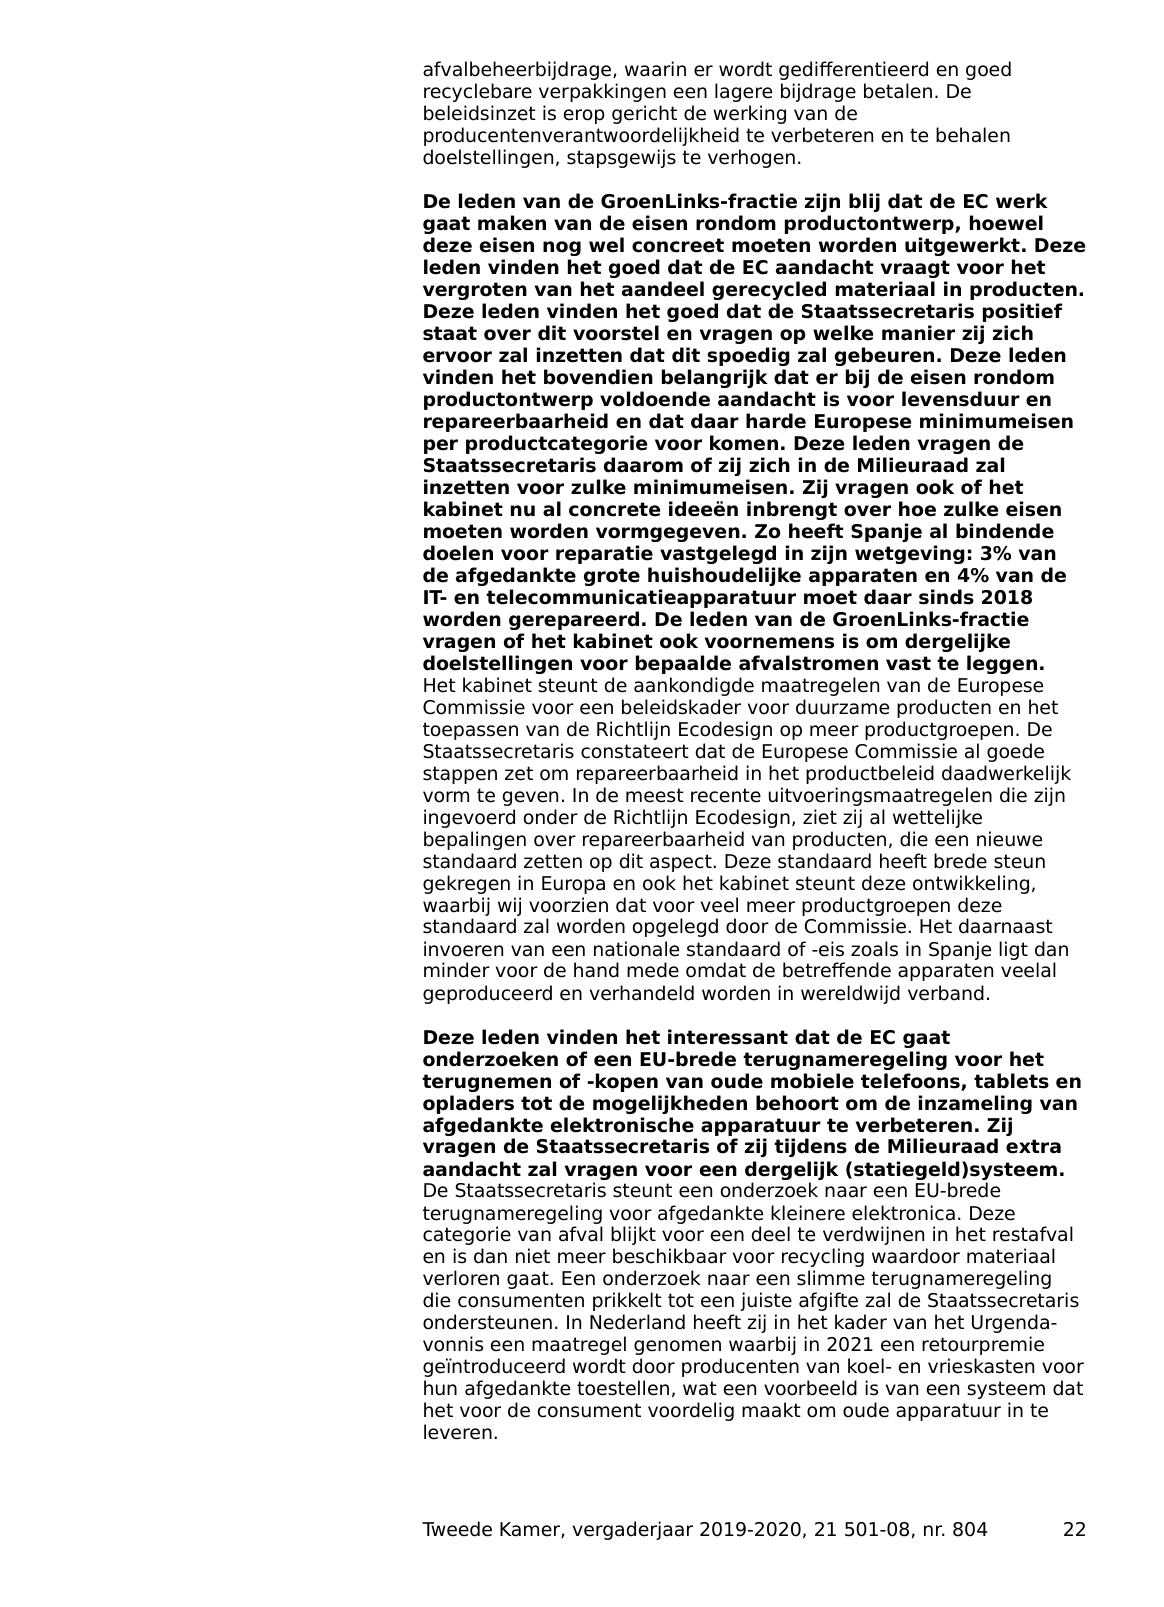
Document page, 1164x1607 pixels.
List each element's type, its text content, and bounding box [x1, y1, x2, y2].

text Het kabinet steunt de aankondigde maatregelen van de Europese Commissie voor een beleidskader voor duurzame producten en het toepassen van de Richtlijn Ecodesign op meer productgroepen. De Staatssecretaris constateert dat de Europese Commissie al goede stappen zet om repareerbaarheid in het productbeleid daadwerkelijk vorm te geven. In de meest recente uitvoeringsmaatregelen die zijn ingevoerd onder de Richtlijn Ecodesign, ziet zij al wettelijke bepalingen over repareerbaarheid van producten, die een nieuwe standaard zetten op dit aspect. Deze standaard heeft brede steun gekregen in Europa en ook het kabinet steunt deze ontwikkeling, waarbij wij voorzien dat voor veel meer productgroepen deze standaard zal worden opgelegd door de Commissie. Het daarnaast invoeren van een nationale standaard of -eis zoals in Spanje ligt dan minder voor de hand mede omdat de betreffende apparaten veelal geproduceerd en verhandeld worden in wereldwijd verband. [422, 675, 1087, 1004]
text De leden van de GroenLinks-fractie zijn blij dat de EC werk gaat maken van de eisen rondom productontwerp, hoewel deze eisen nog wel concreet moeten worden uitgewerkt. Deze leden vinden het goed dat de EC aandacht vraagt voor het vergroten van het aandeel gerecycled materiaal in producten. Deze leden vinden het goed dat de Staatssecretaris positief staat over dit voorstel en vragen op welke manier zij zich ervoor zal inzetten dat dit spoedig zal gebeuren. Deze leden vinden het bovendien belangrijk dat er bij de eisen rondom productontwerp voldoende aandacht is voor levensduur en repareerbaarheid en dat daar harde Europese minimumeisen per productcategorie voor komen. Deze leden vragen de Staatssecretaris daarom of zij zich in de Milieuraad zal inzetten voor zulke minimumeisen. Zij vragen ook of het kabinet nu al concrete ideeën inbrengt over hoe zulke eisen moeten worden vormgegeven. Zo heeft Spanje al bindende doelen voor reparatie vastgelegd in zijn wetgeving: 3% van de afgedankte grote huishoudelijke apparaten en 4% van de IT- en telecommunicatieapparatuur moet daar sinds 2018 worden gerepareerd. De leden van de GroenLinks-fractie vragen of het kabinet ook voornemens is om dergelijke doelstellingen voor bepaalde afvalstromen vast te leggen. [422, 191, 1087, 675]
text De Staatssecretaris steunt een onderzoek naar een EU-brede terugnameregeling voor afgedankte kleinere elektronica. Deze categorie van afval blijkt voor een deel te verdwijnen in het restafval en is dan niet meer beschikbaar voor recycling waardoor materiaal verloren gaat. Een onderzoek naar een slimme terugnameregeling die consumenten prikkelt tot een juiste afgifte zal de Staatssecretaris ondersteunen. In Nederland heeft zij in het kader van het Urgenda-vonnis een maatregel genomen waarbij in 2021 een retourpremie geïntroduceerd wordt door producenten van koel- en vrieskasten voor hun afgedankte toestellen, wat een voorbeeld is van een systeem dat het voor de consument voordelig maakt om oude apparatuur in te leveren. [422, 1180, 1087, 1444]
text afvalbeheerbijdrage, waarin er wordt gedifferentieerd en goed recyclebare verpakkingen een lagere bijdrage betalen. De beleidsinzet is erop gericht de werking van de producentenverantwoordelijkheid te verbeteren en te behalen doelstellingen, stapsgewijs te verhogen. [422, 59, 1087, 169]
text Deze leden vinden het interessant dat de EC gaat onderzoeken of een EU-brede terugnameregeling voor het terugnemen of -kopen van oude mobiele telefoons, tablets en opladers tot de mogelijkheden behoort om de inzameling van afgedankte elektronische apparatuur te verbeteren. Zij vragen de Staatssecretaris of zij tijdens de Milieuraad extra aandacht zal vragen voor een dergelijk (statiegeld)systeem. [422, 1027, 1087, 1180]
